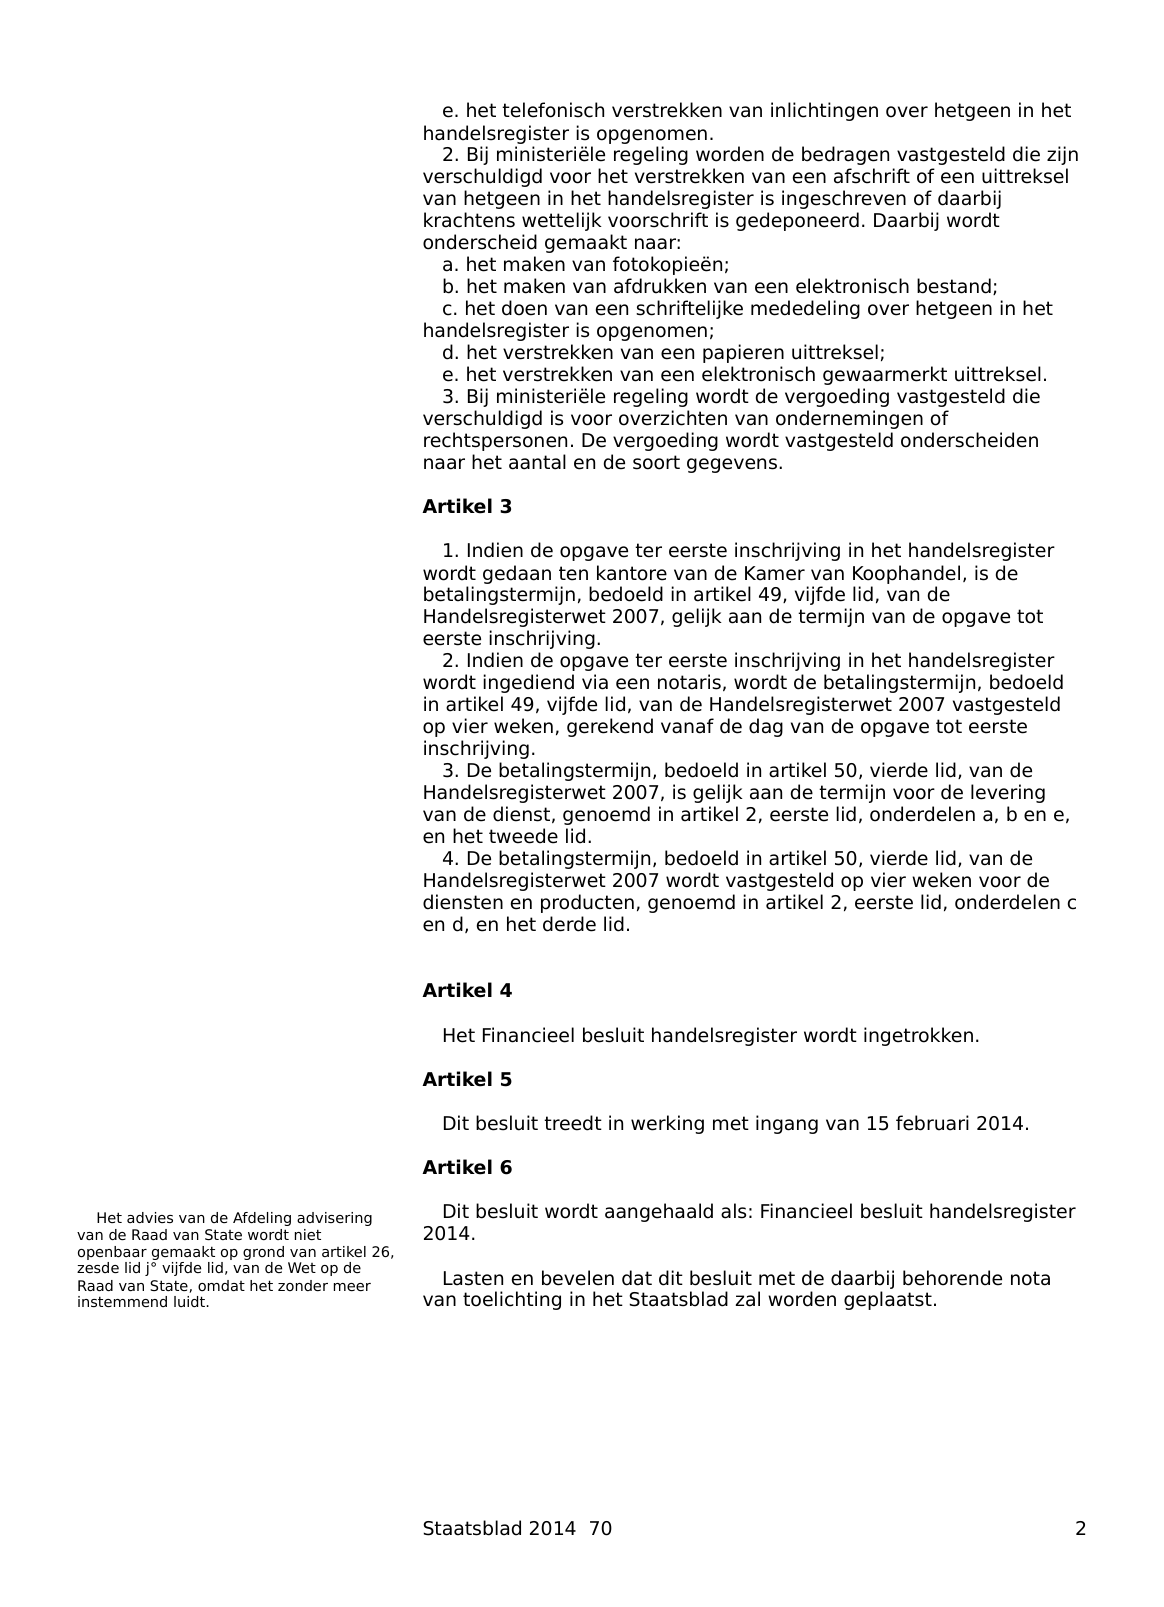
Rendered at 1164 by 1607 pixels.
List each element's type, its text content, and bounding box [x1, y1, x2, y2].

text 1. Indien de opgave ter eerste inschrijving in het handelsregister wordt gedaan ten kantore van de Kamer van Koophandel, is de betalingstermijn, bedoeld in artikel 49, vijfde lid, van de Handelsregisterwet 2007, gelijk aan de termijn van de opgave tot eerste inschrijving. [422, 540, 1087, 650]
subtitle Artikel 3 [422, 496, 1087, 518]
text Lasten en bevelen dat dit besluit met de daarbij behorende nota van toelichting in het Staatsblad zal worden geplaatst. [422, 1267, 1087, 1311]
text a. het maken van fotokopieën; [422, 254, 1087, 276]
text Dit besluit wordt aangehaald als: Financieel besluit handelsregister 2014. [422, 1201, 1087, 1245]
text 3. Bij ministeriële regeling wordt de vergoeding vastgesteld die verschuldigd is voor overzichten van ondernemingen of rechtspersonen. De vergoeding wordt vastgesteld onderscheiden naar het aantal en de soort gegevens. [422, 386, 1087, 474]
text Dit besluit treedt in werking met ingang van 15 februari 2014. [422, 1113, 1087, 1135]
text c. het doen van een schriftelijke mededeling over hetgeen in het handelsregister is opgenomen; [422, 298, 1087, 342]
text e. het verstrekken van een elektronisch gewaarmerkt uittreksel. [422, 364, 1087, 386]
text 4. De betalingstermijn, bedoeld in artikel 50, vierde lid, van de Handelsregisterwet 2007 wordt vastgesteld op vier weken voor de diensten en producten, genoemd in artikel 2, eerste lid, onderdelen c en d, en het derde lid. [422, 848, 1087, 936]
subtitle Artikel 4 [422, 980, 1087, 1002]
text 2. Indien de opgave ter eerste inschrijving in het handelsregister wordt ingediend via een notaris, wordt de betalingstermijn, bedoeld in artikel 49, vijfde lid, van de Handelsregisterwet 2007 vastgesteld op vier weken, gerekend vanaf de dag van de opgave tot eerste inschrijving. [422, 650, 1087, 760]
text 3. De betalingstermijn, bedoeld in artikel 50, vierde lid, van de Handelsregisterwet 2007, is gelijk aan de termijn voor de levering van de dienst, genoemd in artikel 2, eerste lid, onderdelen a, b en e, en het tweede lid. [422, 760, 1087, 848]
text e. het telefonisch verstrekken van inlichtingen over hetgeen in het handelsregister is opgenomen. [422, 100, 1087, 144]
text Het Financieel besluit handelsregister wordt ingetrokken. [422, 1024, 1087, 1047]
text 2. Bij ministeriële regeling worden de bedragen vastgesteld die zijn verschuldigd voor het verstrekken van een afschrift of een uittreksel van hetgeen in het handelsregister is ingeschreven of daarbij krachtens wettelijk voorschrift is gedeponeerd. Daarbij wordt onderscheid gemaakt naar: [422, 144, 1087, 254]
text d. het verstrekken van een papieren uittreksel; [422, 342, 1087, 364]
subtitle Artikel 5 [422, 1069, 1087, 1091]
text b. het maken van afdrukken van een elektronisch bestand; [422, 276, 1087, 298]
text Het advies van de Afdeling advisering van de Raad van State wordt niet openbaar gemaakt op grond van artikel 26, zesde lid j° vijfde lid, van de Wet op de Raad van State, omdat het zonder meer instemmend luidt. [77, 1209, 396, 1311]
subtitle Artikel 6 [422, 1157, 1087, 1179]
